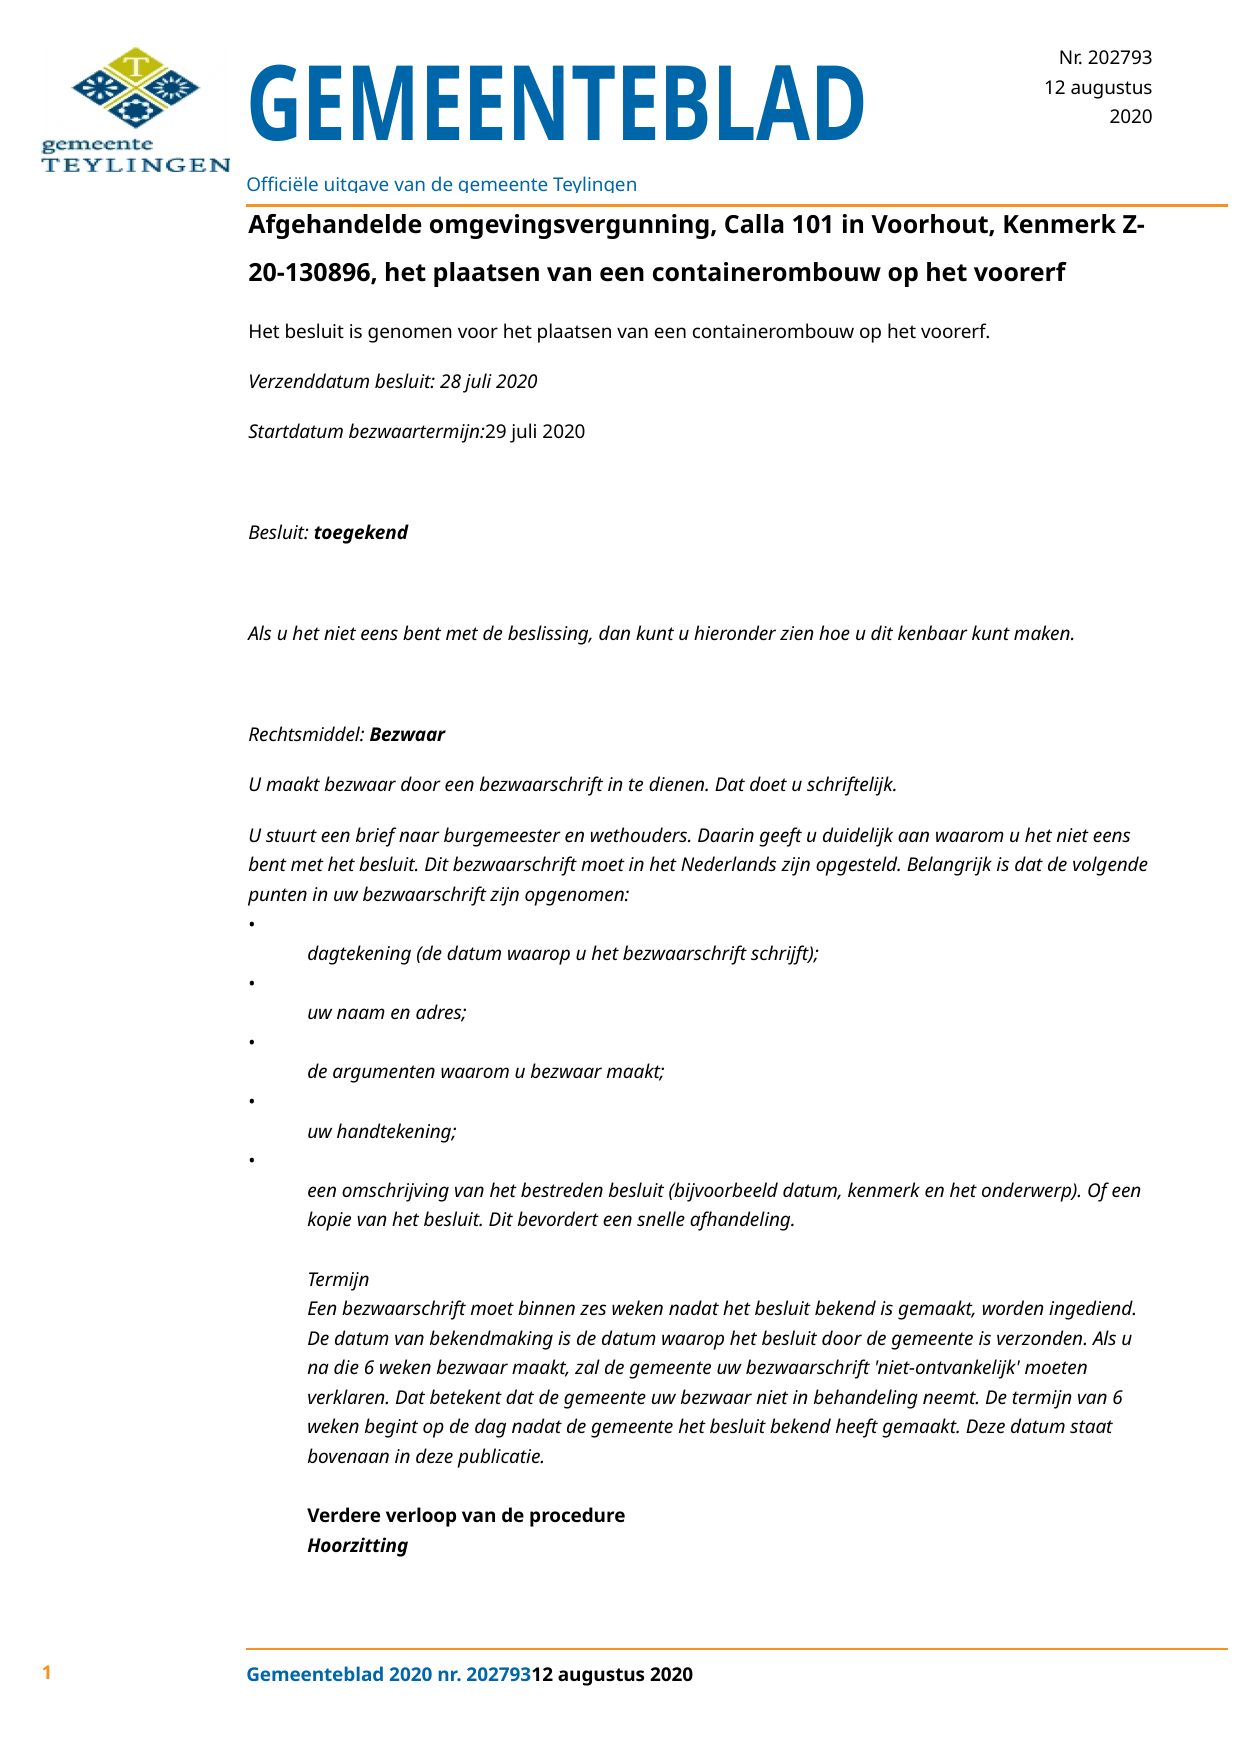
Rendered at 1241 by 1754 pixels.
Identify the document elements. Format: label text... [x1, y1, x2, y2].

list Een bezwaarschrift moet binnen zes weken nadat het besluit bekend is gemaakt, worden ingediend. De datum van bekendmaking is de datum waarop het besluit door de gemeente is verzonden. Als u na die 6 weken bezwaar maakt, zal de gemeente uw bezwaarschrift 'niet-ontvankelijk' moeten verklaren. Dat betekent dat de gemeente uw bezwaar niet in behandeling neemt. De termijn van 6 weken begint op de dag nadat de gemeente het besluit bekend heeft gemaakt. Deze datum staat bovenaan in deze publicatie. [248, 1295, 1152, 1469]
text Verzenddatum besluit: 28 juli 2020 [248, 368, 1152, 394]
list uw handtekening; [248, 1118, 1152, 1144]
text Startdatum bezwaartermijn:29 juli 2020 [248, 419, 1152, 444]
list de argumenten waarom u bezwaar maakt; [248, 1059, 1152, 1084]
text Rechtsmiddel: Bezwaar [248, 721, 1152, 747]
text U maakt bezwaar door een bezwaarschrift in te dienen. Dat doet u schriftelijk. [248, 772, 1152, 797]
text U stuurt een brief naar burgemeester en wethouders. Daarin geeft u duidelijk aan waarom u het niet eens bent met het besluit. Dit bezwaarschrift moet in het Nederlands zijn opgesteld. Belangrijk is dat de volgende punten in uw bezwaarschrift zijn opgenomen: [248, 822, 1152, 907]
list een omschrijving van het bestreden besluit (bijvoorbeeld datum, kenmerk en het onderwerp). Of een kopie van het besluit. Dit bevordert een snelle afhandeling. [248, 1177, 1152, 1232]
picture [41, 47, 231, 172]
text Afgehandelde omgevingsvergunning, Calla 101 in Voorhout, Kenmerk Z-20-130896, het plaatsen van een containerombouw op het voorerf [248, 207, 1152, 288]
list Termijn [248, 1266, 1152, 1292]
list Hoorzitting [248, 1532, 1152, 1558]
text Het besluit is genomen voor het plaatsen van een containerombouw op het voorerf. [248, 318, 1152, 344]
text Als u het niet eens bent met de beslissing, dan kunt u hieronder zien hoe u dit kenbaar kunt maken. [248, 620, 1152, 646]
text Besluit: toegekend [248, 519, 1152, 545]
list uw naam en adres; [248, 999, 1152, 1025]
list Verdere verloop van de procedure [248, 1502, 1152, 1528]
list dagtekening (de datum waarop u het bezwaarschrift schrijft); [248, 940, 1152, 966]
